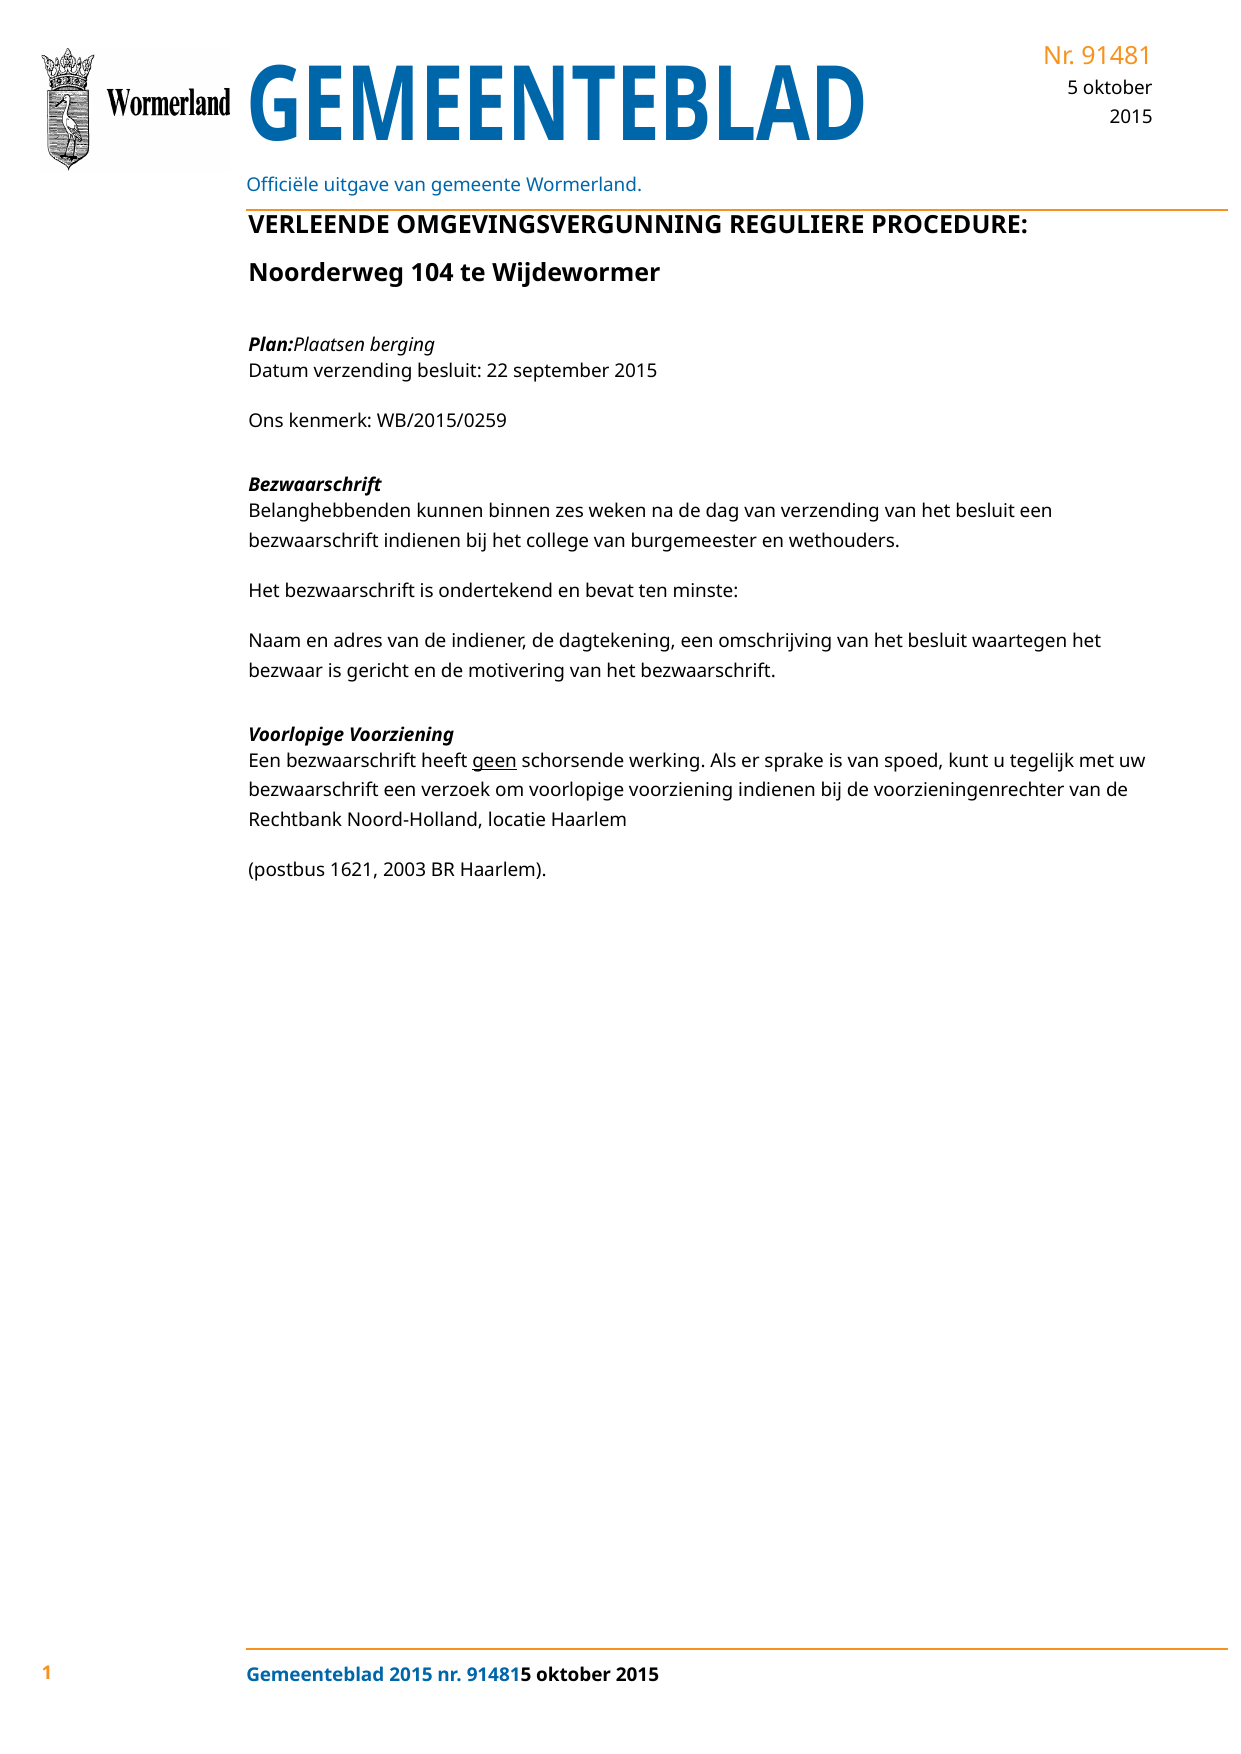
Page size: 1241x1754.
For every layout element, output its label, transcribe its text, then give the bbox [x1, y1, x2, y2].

text Voorlopige Voorziening [248, 721, 1152, 747]
text Naam en adres van de indiener, de dagtekening, een omschrijving van het besluit waartegen het bezwaar is gericht en de motivering van het bezwaarschrift. [248, 628, 1152, 683]
text Belanghebbenden kunnen binnen zes weken na de dag van verzending van het besluit een bezwaarschrift indienen bij het college van burgemeester en wethouders. [248, 497, 1152, 553]
text Plan:Plaatsen berging [248, 331, 1152, 357]
text Het bezwaarschrift is ondertekend en bevat ten minste: [248, 577, 1152, 603]
text Datum verzending besluit: 22 september 2015 [248, 357, 1152, 383]
text VERLEENDE OMGEVINGSVERGUNNING REGULIERE PROCEDURE: Noorderweg 104 te Wijdewormer [248, 211, 1152, 288]
text (postbus 1621, 2003 BR Haarlem). [248, 857, 1152, 882]
picture [41, 47, 231, 172]
text Bezwaarschrift [248, 472, 1152, 497]
text Ons kenmerk: WB/2015/0259 [248, 408, 1152, 433]
text Een bezwaarschrift heeft geen schorsende werking. Als er sprake is van spoed, kunt u tegelijk met uw bezwaarschrift een verzoek om voorlopige voorziening indienen bij de voorzieningenrechter van de Rechtbank Noord-Holland, locatie Haarlem [248, 747, 1152, 832]
